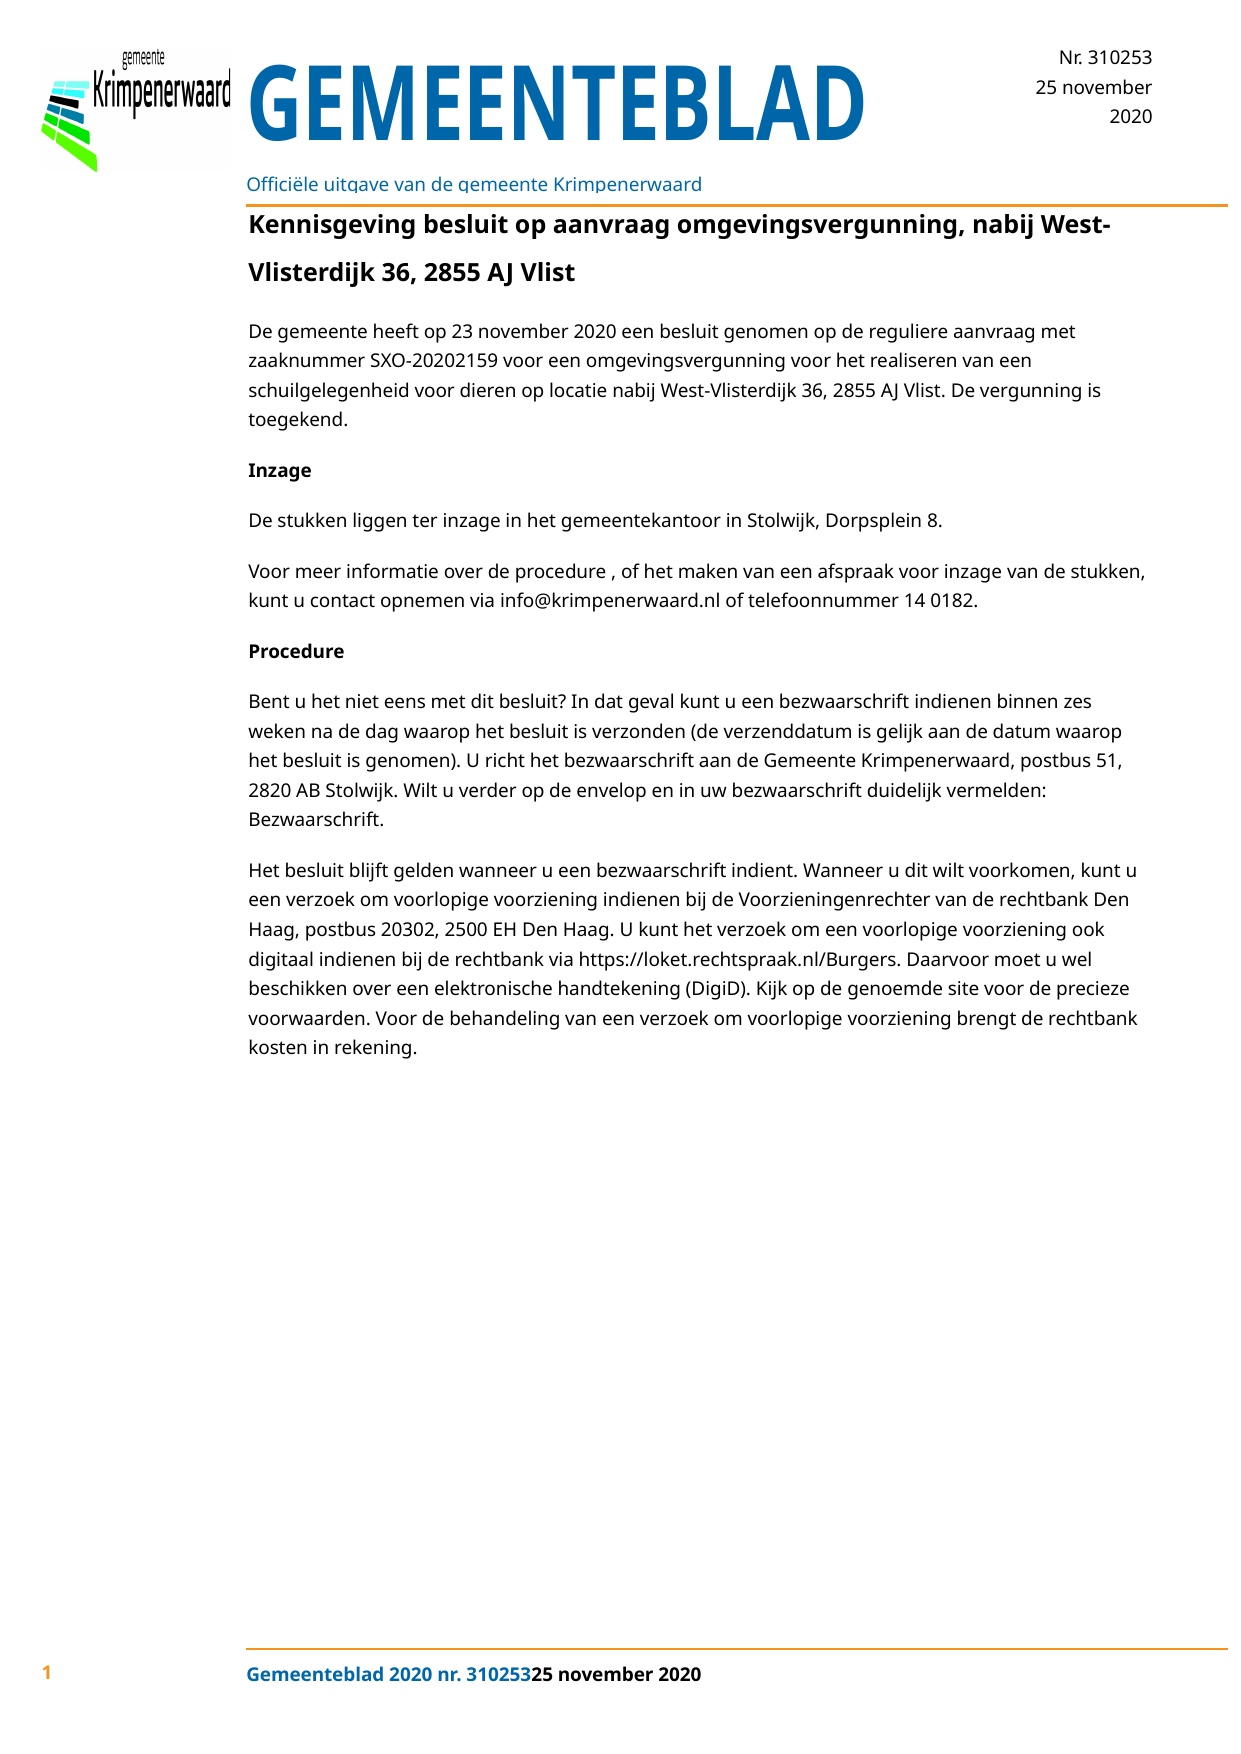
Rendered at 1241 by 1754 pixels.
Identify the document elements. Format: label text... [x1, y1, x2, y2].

text Het besluit blijft gelden wanneer u een bezwaarschrift indient. Wanneer u dit wilt voorkomen, kunt u een verzoek om voorlopige voorziening indienen bij de Voorzieningenrechter van de rechtbank Den Haag, postbus 20302, 2500 EH Den Haag. U kunt het verzoek om een voorlopige voorziening ook digitaal indienen bij de rechtbank via https://loket.rechtspraak.nl/Burgers. Daarvoor moet u wel beschikken over een elektronische handtekening (DigiD). Kijk op de genoemde site voor de precieze voorwaarden. Voor de behandeling van een verzoek om voorlopige voorziening brengt de rechtbank kosten in rekening. [248, 857, 1152, 1060]
text De stukken liggen ter inzage in het gemeentekantoor in Stolwijk, Dorpsplein 8. [248, 507, 1152, 533]
text Kennisgeving besluit op aanvraag omgevingsvergunning, nabij West-Vlisterdijk 36, 2855 AJ Vlist [248, 207, 1152, 288]
text Procedure [248, 638, 1152, 664]
text Bent u het niet eens met dit besluit? In dat geval kunt u een bezwaarschrift indienen binnen zes weken na de dag waarop het besluit is verzonden (de verzenddatum is gelijk aan de datum waarop het besluit is genomen). U richt het bezwaarschrift aan de Gemeente Krimpenerwaard, postbus 51, 2820 AB Stolwijk. Wilt u verder op de envelop en in uw bezwaarschrift duidelijk vermelden: Bezwaarschrift. [248, 688, 1152, 832]
text Voor meer informatie over de procedure , of het maken van een afspraak voor inzage van de stukken, kunt u contact opnemen via info@krimpenerwaard.nl of telefoonnummer 14 0182. [248, 558, 1152, 613]
picture [41, 47, 231, 172]
text De gemeente heeft op 23 november 2020 een besluit genomen op de reguliere aanvraag met zaaknummer SXO-20202159 voor een omgevingsvergunning voor het realiseren van een schuilgelegenheid voor dieren op locatie nabij West-Vlisterdijk 36, 2855 AJ Vlist. De vergunning is toegekend. [248, 318, 1152, 432]
text Inzage [248, 457, 1152, 483]
